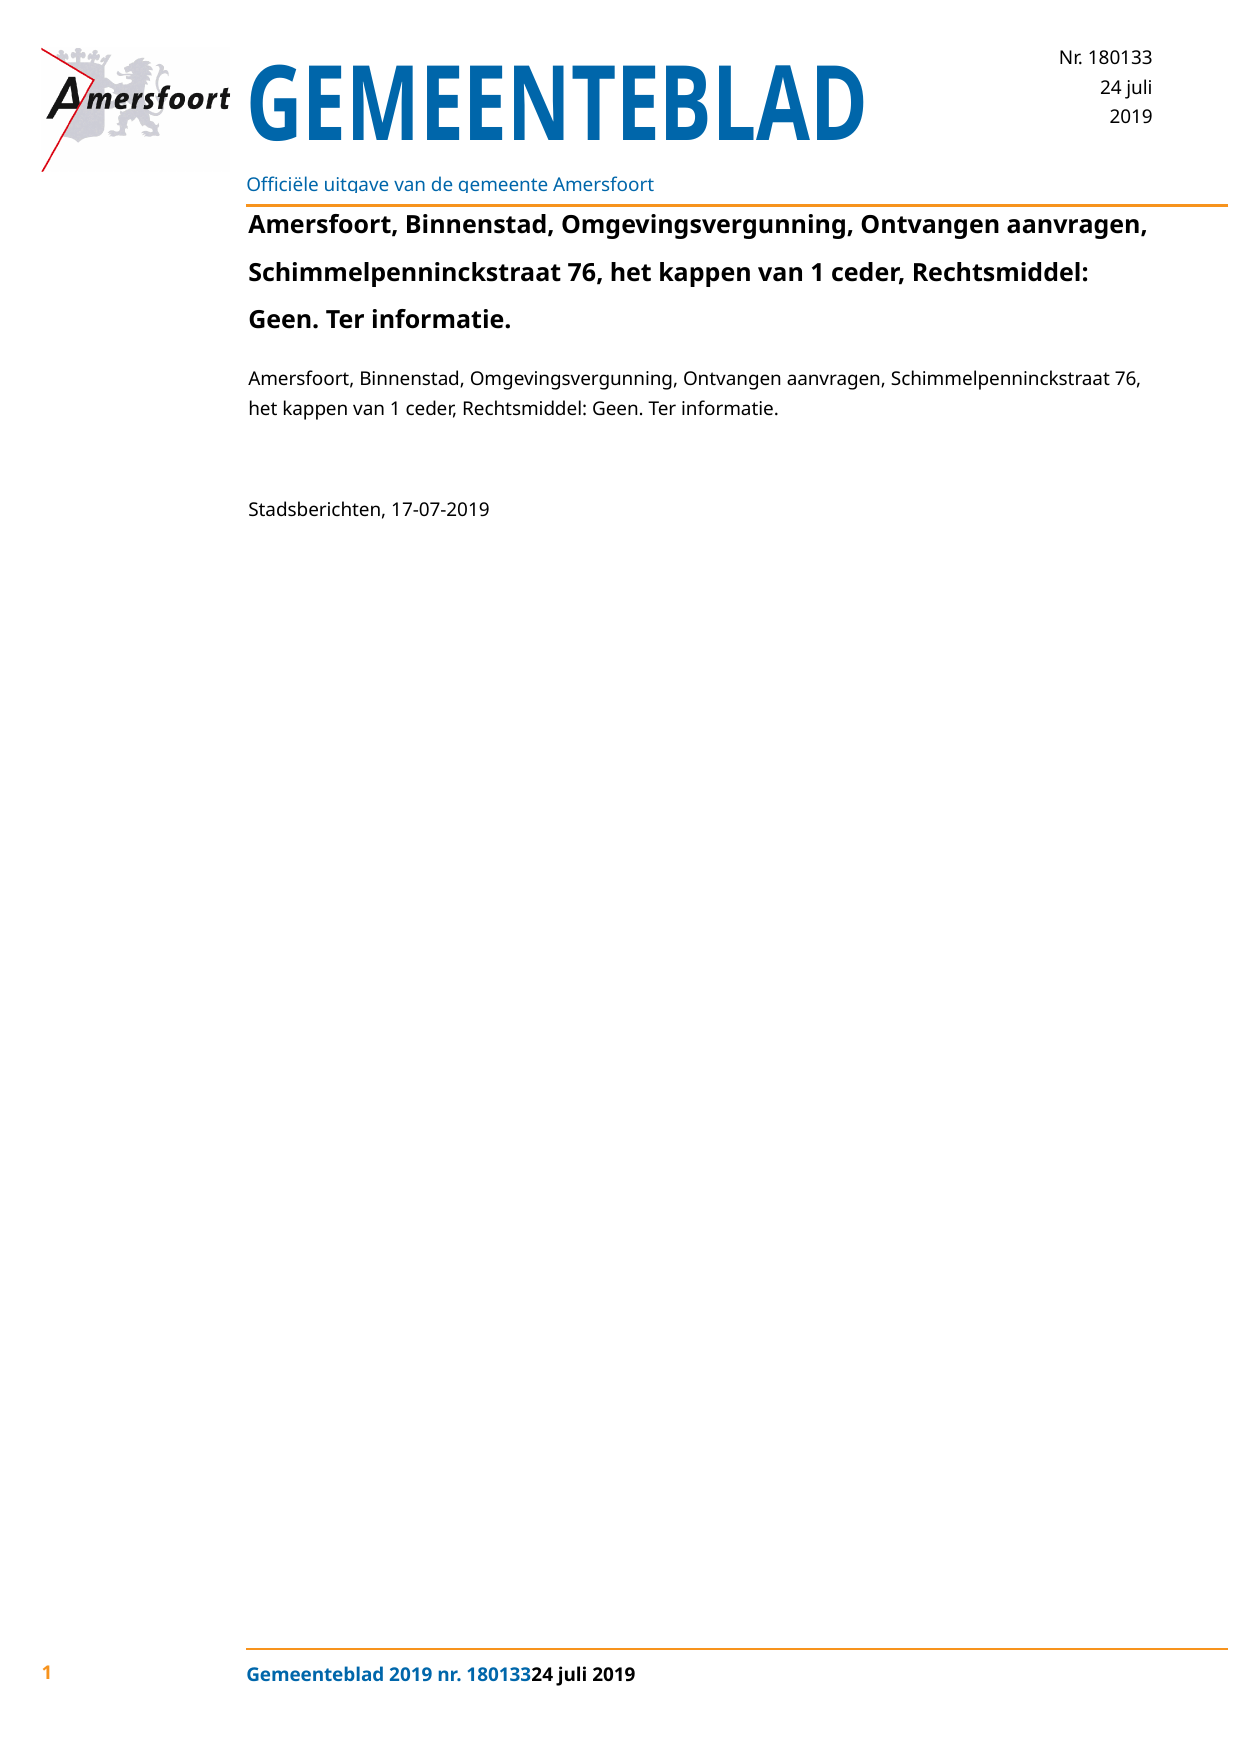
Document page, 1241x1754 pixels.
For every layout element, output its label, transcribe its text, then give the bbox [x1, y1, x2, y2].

text Amersfoort, Binnenstad, Omgevingsvergunning, Ontvangen aanvragen, Schimmelpenninckstraat 76, het kappen van 1 ceder, Rechtsmiddel: Geen. Ter informatie. [248, 366, 1152, 421]
text Stadsberichten, 17-07-2019 [248, 496, 1152, 522]
picture [41, 47, 231, 172]
text Amersfoort, Binnenstad, Omgevingsvergunning, Ontvangen aanvragen, Schimmelpenninckstraat 76, het kappen van 1 ceder, Rechtsmiddel: Geen. Ter informatie. [248, 207, 1152, 336]
